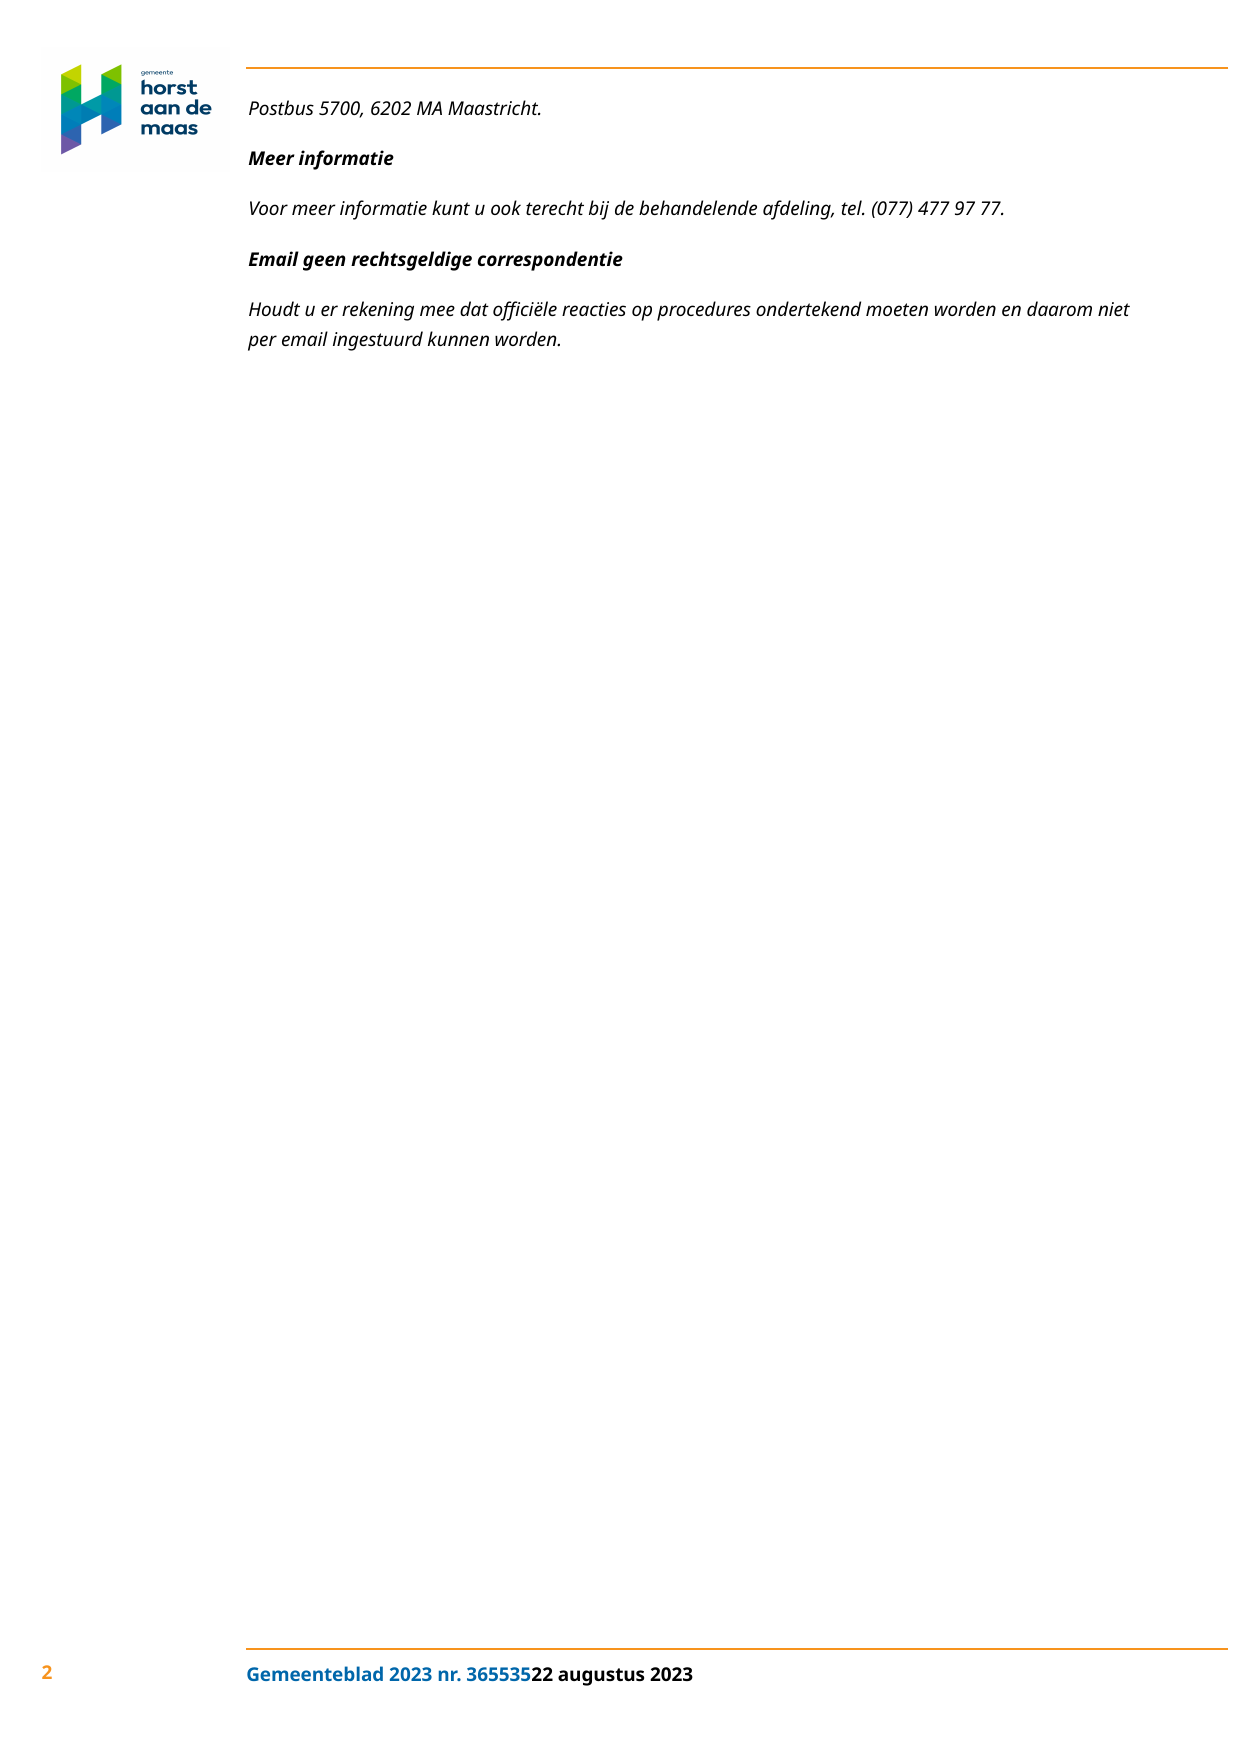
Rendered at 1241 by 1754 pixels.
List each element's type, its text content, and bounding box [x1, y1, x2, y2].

text Houdt u er rekening mee dat officiële reacties op procedures ondertekend moeten worden en daarom niet per email ingestuurd kunnen worden. [248, 296, 1152, 352]
text Voor meer informatie kunt u ook terecht bij de behandelende afdeling, tel. (077) 477 97 77. [248, 196, 1152, 221]
text Postbus 5700, 6202 MA Maastricht. [248, 95, 1152, 121]
picture [41, 47, 231, 172]
text Meer informatie [248, 145, 1152, 171]
text Email geen rechtsgeldige correspondentie [248, 246, 1152, 272]
